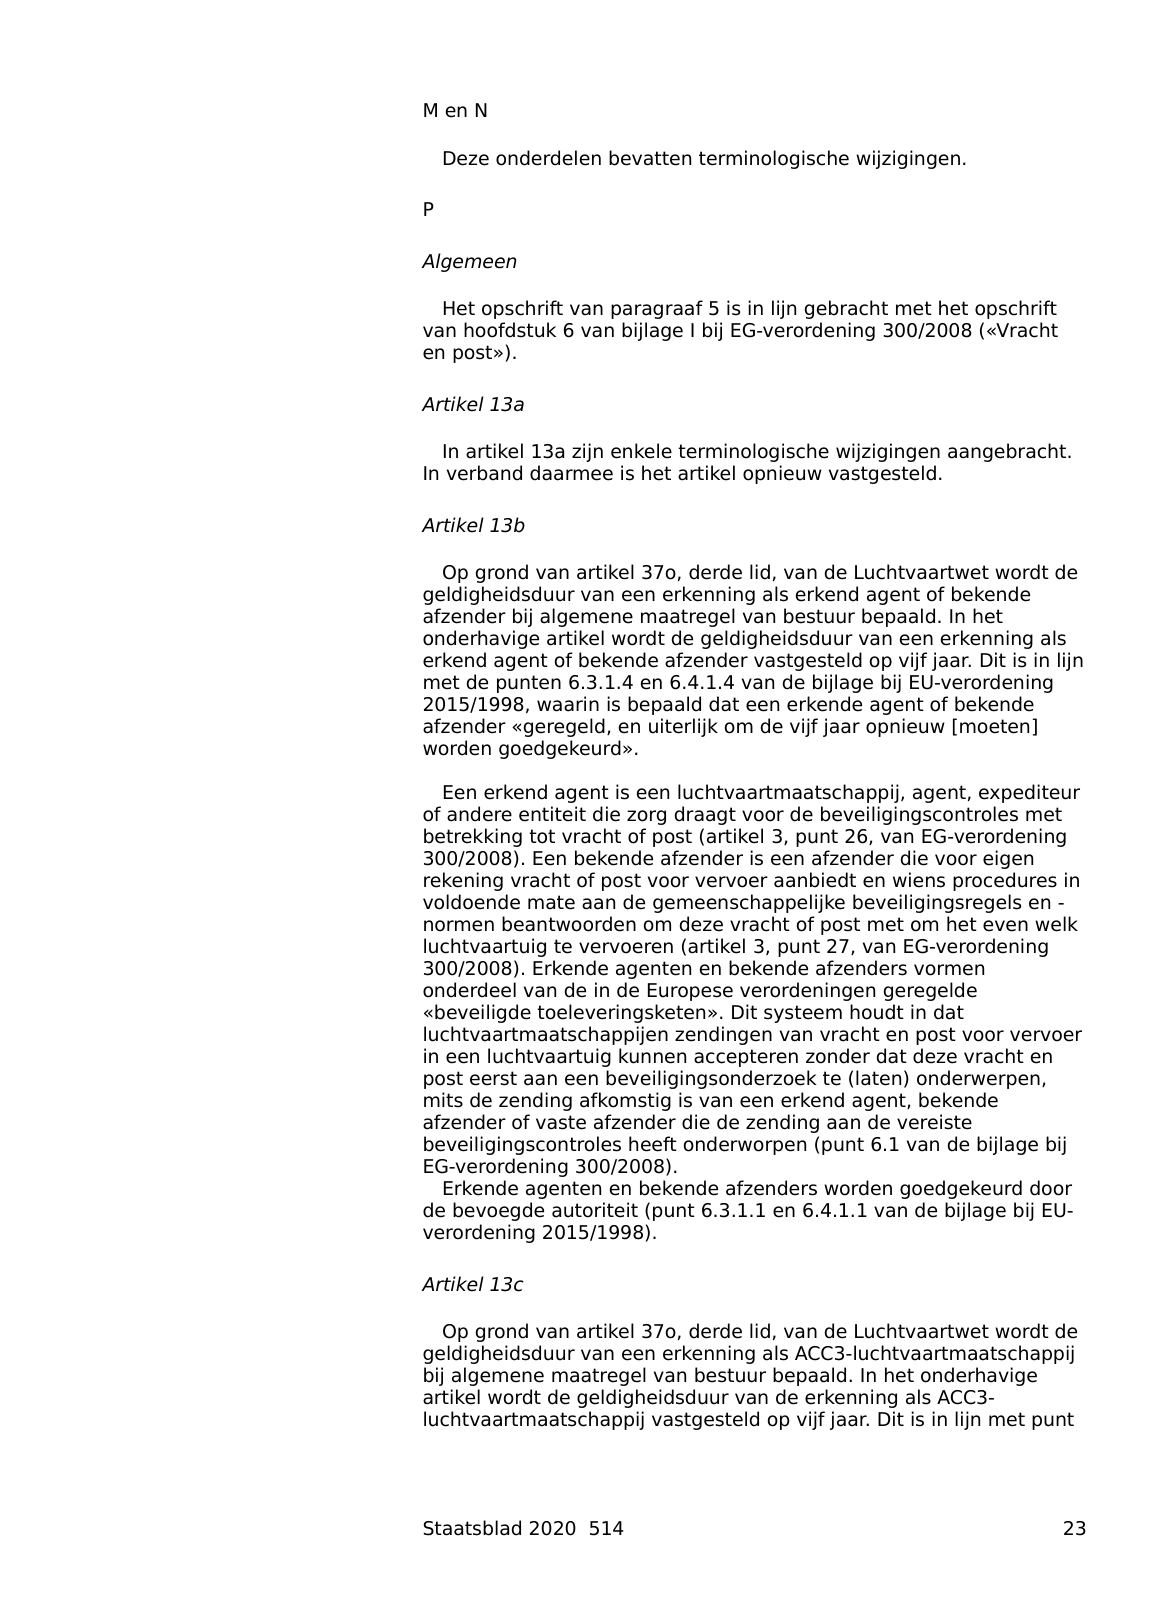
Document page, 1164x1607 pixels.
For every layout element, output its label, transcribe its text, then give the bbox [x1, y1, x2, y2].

subtitle Artikel 13c [422, 1274, 1087, 1296]
text Erkende agenten en bekende afzenders worden goedgekeurd door de bevoegde autoriteit (punt 6.3.1.1 en 6.4.1.1 van de bijlage bij EU-verordening 2015/1998). [422, 1178, 1087, 1244]
text Een erkend agent is een luchtvaartmaatschappij, agent, expediteur of andere entiteit die zorg draagt voor de beveiligingscontroles met betrekking tot vracht of post (artikel 3, punt 26, van EG-verordening 300/2008). Een bekende afzender is een afzender die voor eigen rekening vracht of post voor vervoer aanbiedt en wiens procedures in voldoende mate aan de gemeenschappelijke beveiligingsregels en -normen beantwoorden om deze vracht of post met om het even welk luchtvaartuig te vervoeren (artikel 3, punt 27, van EG-verordening 300/2008). Erkende agenten en bekende afzenders vormen onderdeel van de in de Europese verordeningen geregelde «beveiligde toeleveringsketen». Dit systeem houdt in dat luchtvaartmaatschappijen zendingen van vracht en post voor vervoer in een luchtvaartuig kunnen accepteren zonder dat deze vracht en post eerst aan een beveiligingsonderzoek te (laten) onderwerpen, mits de zending afkomstig is van een erkend agent, bekende afzender of vaste afzender die de zending aan de vereiste beveiligingscontroles heeft onderworpen (punt 6.1 van de bijlage bij EG-verordening 300/2008). [422, 782, 1087, 1178]
text In artikel 13a zijn enkele terminologische wijzigingen aangebracht. In verband daarmee is het artikel opnieuw vastgesteld. [422, 441, 1087, 485]
text Op grond van artikel 37o, derde lid, van de Luchtvaartwet wordt de geldigheidsduur van een erkenning als erkend agent of bekende afzender bij algemene maatregel van bestuur bepaald. In het onderhavige artikel wordt de geldigheidsduur van een erkenning als erkend agent of bekende afzender vastgesteld op vijf jaar. Dit is in lijn met de punten 6.3.1.4 en 6.4.1.4 van de bijlage bij EU-verordening 2015/1998, waarin is bepaald dat een erkende agent of bekende afzender «geregeld, en uiterlijk om de vijf jaar opnieuw [moeten] worden goedgekeurd». [422, 562, 1087, 760]
subtitle Artikel 13b [422, 515, 1087, 537]
text Het opschrift van paragraaf 5 is in lijn gebracht met het opschrift van hoofdstuk 6 van bijlage I bij EG-verordening 300/2008 («Vracht en post»). [422, 298, 1087, 364]
subtitle P [422, 199, 1087, 221]
subtitle M en N [422, 100, 1087, 122]
subtitle Artikel 13a [422, 394, 1087, 416]
text Deze onderdelen bevatten terminologische wijzigingen. [422, 147, 1087, 169]
text Op grond van artikel 37o, derde lid, van de Luchtvaartwet wordt de geldigheidsduur van een erkenning als ACC3-luchtvaartmaatschappij bij algemene maatregel van bestuur bepaald. In het onderhavige artikel wordt de geldigheidsduur van de erkenning als ACC3-luchtvaartmaatschappij vastgesteld op vijf jaar. Dit is in lijn met punt [422, 1321, 1087, 1431]
subtitle Algemeen [422, 251, 1087, 273]
